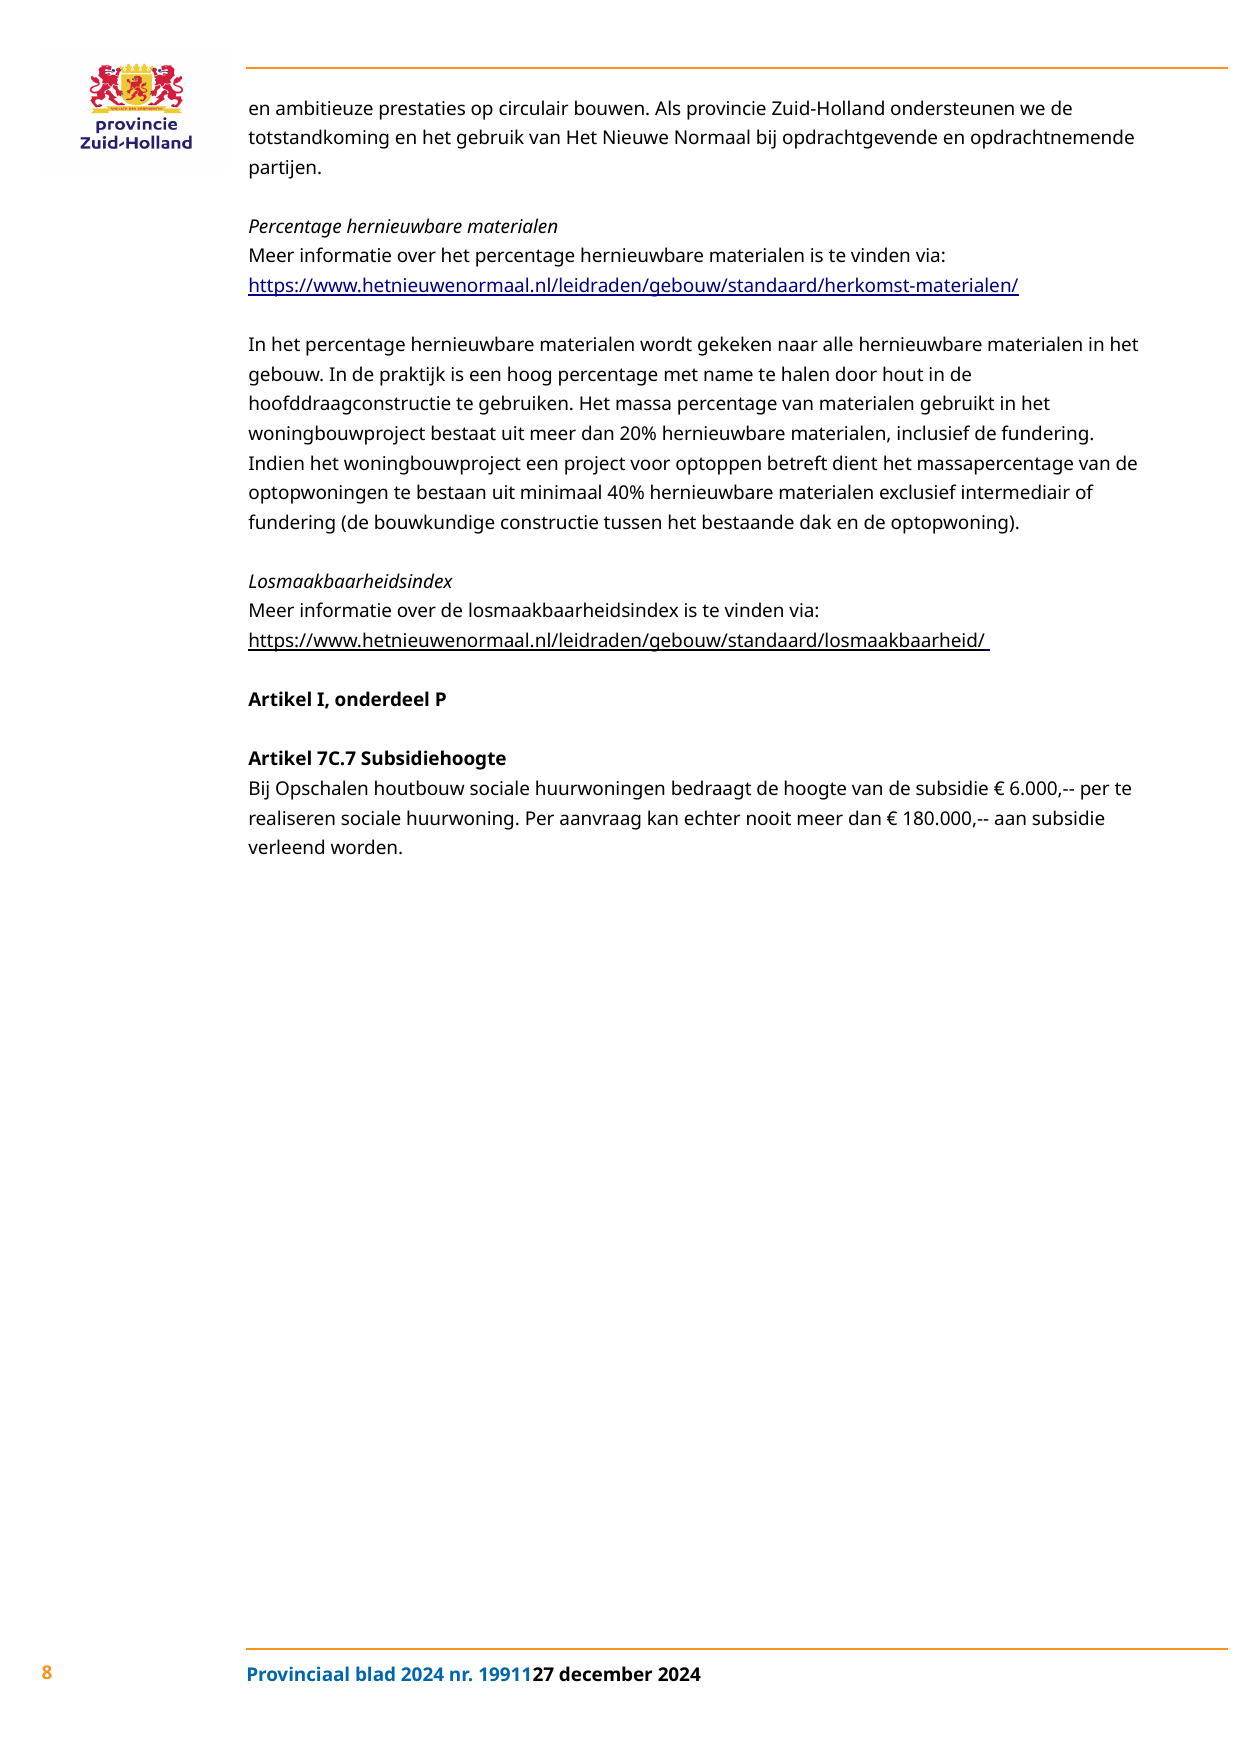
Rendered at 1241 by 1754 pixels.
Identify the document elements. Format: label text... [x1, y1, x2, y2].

text Bij Opschalen houtbouw sociale huurwoningen bedraagt de hoogte van de subsidie € 6.000,-- per te realiseren sociale huurwoning. Per aanvraag kan echter nooit meer dan € 180.000,-- aan subsidie verleend worden. [248, 775, 1152, 860]
text Meer informatie over het percentage hernieuwbare materialen is te vinden via: https://www.hetnieuwenormaal.nl/leidraden/gebouw/standaard/herkomst-materialen/ [248, 243, 1152, 298]
text In het percentage hernieuwbare materialen wordt gekeken naar alle hernieuwbare materialen in het gebouw. In de praktijk is een hoog percentage met name te halen door hout in de hoofddraagconstructie te gebruiken. Het massa percentage van materialen gebruikt in het woningbouwproject bestaat uit meer dan 20% hernieuwbare materialen, inclusief de fundering. Indien het woningbouwproject een project voor optoppen betreft dient het massapercentage van de optopwoningen te bestaan uit minimaal 40% hernieuwbare materialen exclusief intermediair of fundering (de bouwkundige constructie tussen het bestaande dak en de optopwoning). [248, 331, 1152, 535]
text Meer informatie over de losmaakbaarheidsindex is te vinden via: [248, 598, 1152, 623]
text en ambitieuze prestaties op circulair bouwen. Als provincie Zuid-Holland ondersteunen we de totstandkoming en het gebruik van Het Nieuwe Normaal bij opdrachtgevende en opdrachtnemende partijen. [248, 95, 1152, 180]
text Artikel 7C.7 Subsidiehoogte [248, 746, 1152, 771]
text Artikel I, onderdeel P [248, 686, 1152, 712]
text Losmaakbaarheidsindex [248, 568, 1152, 594]
text https://www.hetnieuwenormaal.nl/leidraden/gebouw/standaard/losmaakbaarheid/ [248, 627, 1152, 653]
picture [41, 47, 231, 172]
text Percentage hernieuwbare materialen [248, 213, 1152, 239]
